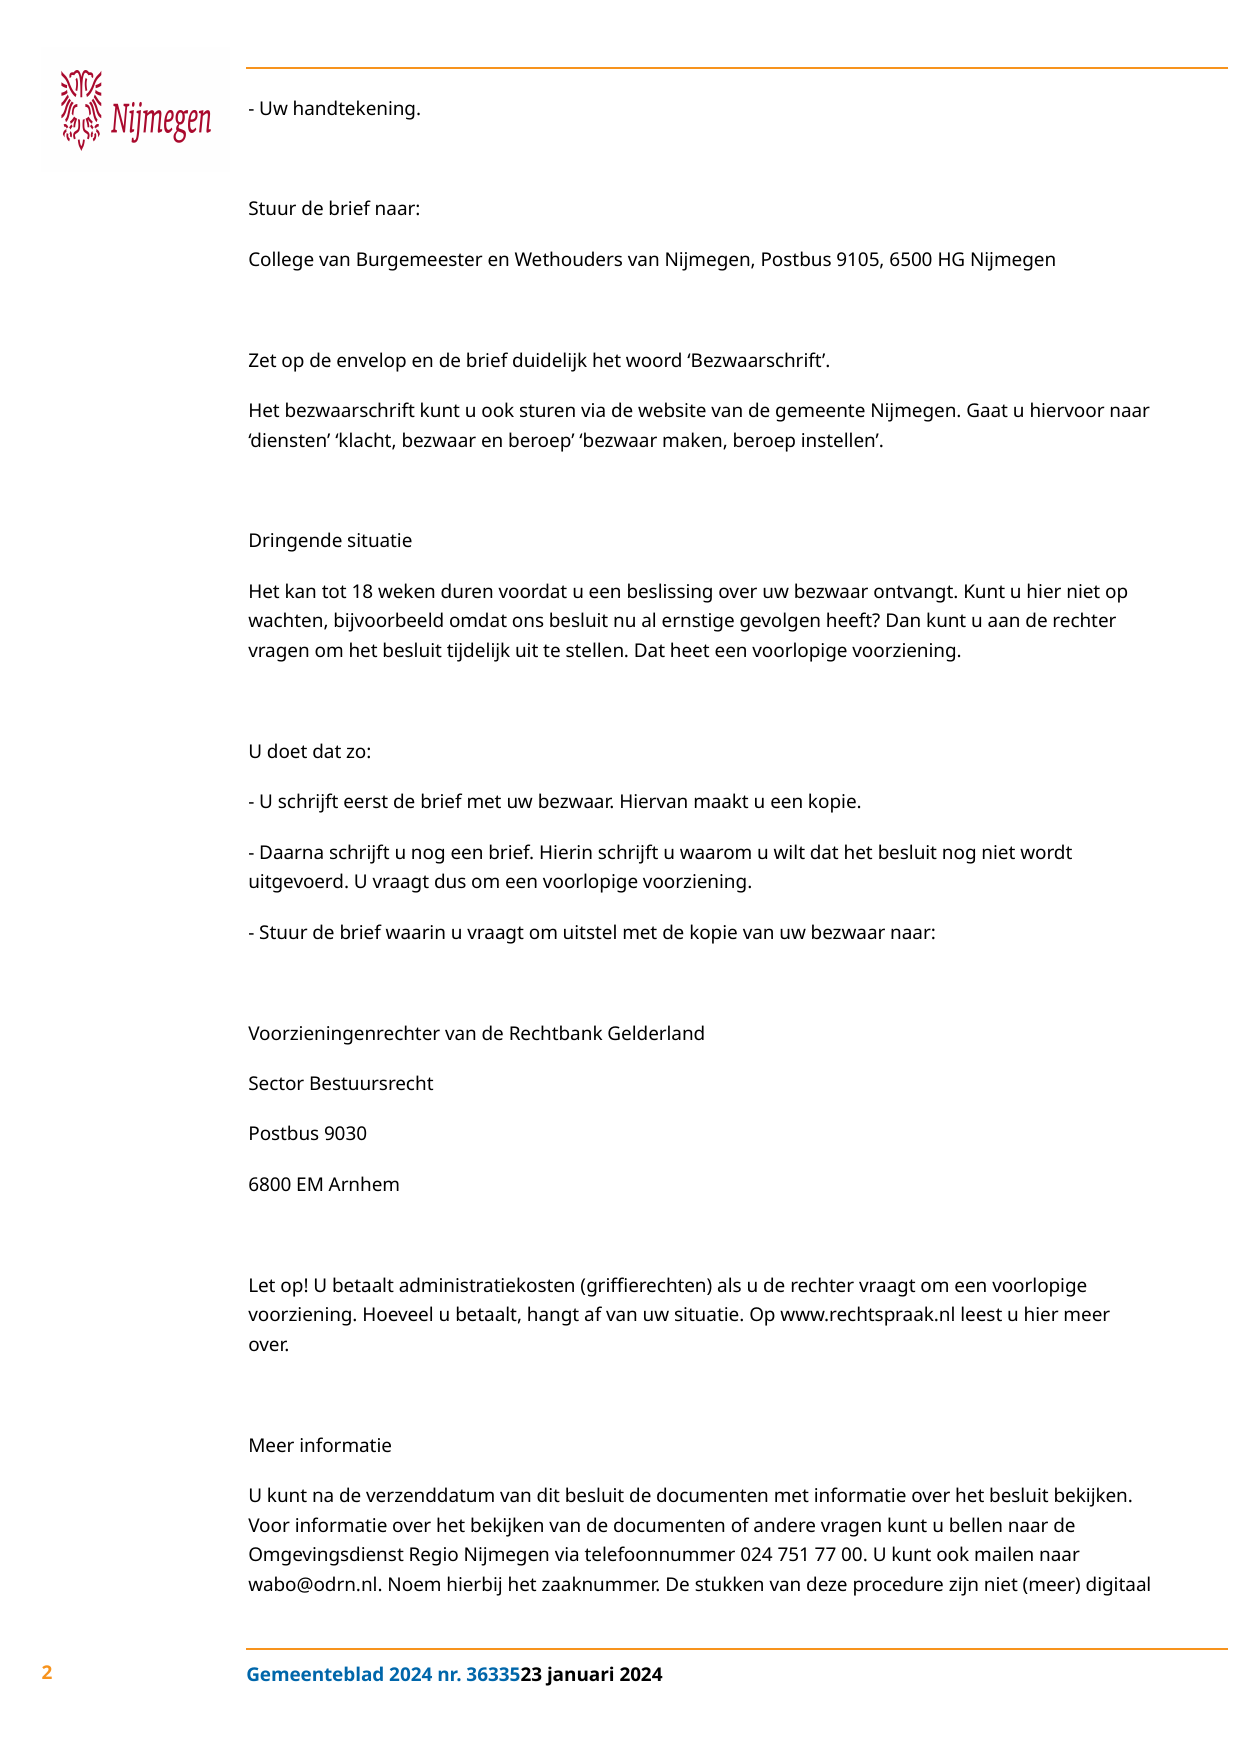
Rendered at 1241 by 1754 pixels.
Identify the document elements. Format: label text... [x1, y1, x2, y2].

text Het bezwaarschrift kunt u ook sturen via de website van de gemeente Nijmegen. Gaat u hiervoor naar ‘diensten’ ‘klacht, bezwaar en beroep’ ‘bezwaar maken, beroep instellen’. [248, 397, 1152, 453]
text Meer informatie [248, 1432, 1152, 1458]
text Dringende situatie [248, 528, 1152, 553]
text College van Burgemeester en Wethouders van Nijmegen, Postbus 9105, 6500 HG Nijmegen [248, 246, 1152, 272]
text U doet dat zo: [248, 738, 1152, 764]
text - Stuur de brief waarin u vraagt om uitstel met de kopie van uw bezwaar naar: [248, 919, 1152, 945]
text Let op! U betaalt administratiekosten (griffierechten) als u de rechter vraagt om een voorlopige voorziening. Hoeveel u betaalt, hangt af van uw situatie. Op www.rechtspraak.nl leest u hier meer over. [248, 1272, 1152, 1357]
picture [41, 47, 231, 172]
text - Uw handtekening. [248, 95, 1152, 121]
text - Daarna schrijft u nog een brief. Hierin schrijft u waarom u wilt dat het besluit nog niet wordt uitgevoerd. U vraagt dus om een voorlopige voorziening. [248, 839, 1152, 894]
text Het kan tot 18 weken duren voordat u een beslissing over uw bezwaar ontvangt. Kunt u hier niet op wachten, bijvoorbeeld omdat ons besluit nu al ernstige gevolgen heeft? Dan kunt u aan de rechter vragen om het besluit tijdelijk uit te stellen. Dat heet een voorlopige voorziening. [248, 578, 1152, 663]
text Sector Bestuursrecht [248, 1070, 1152, 1096]
text Stuur de brief naar: [248, 196, 1152, 221]
text Zet op de envelop en de brief duidelijk het woord ‘Bezwaarschrift’. [248, 347, 1152, 373]
text Voorzieningenrechter van de Rechtbank Gelderland [248, 1020, 1152, 1046]
text U kunt na de verzenddatum van dit besluit de documenten met informatie over het besluit bekijken. Voor informatie over het bekijken van de documenten of andere vragen kunt u bellen naar de Omgevingsdienst Regio Nijmegen via telefoonnummer 024 751 77 00. U kunt ook mailen naar wabo@odrn.nl. Noem hierbij het zaaknummer. De stukken van deze procedure zijn niet (meer) digitaal [248, 1482, 1152, 1597]
text 6800 EM Arnhem [248, 1171, 1152, 1197]
text Postbus 9030 [248, 1121, 1152, 1146]
text - U schrijft eerst de brief met uw bezwaar. Hiervan maakt u een kopie. [248, 788, 1152, 814]
